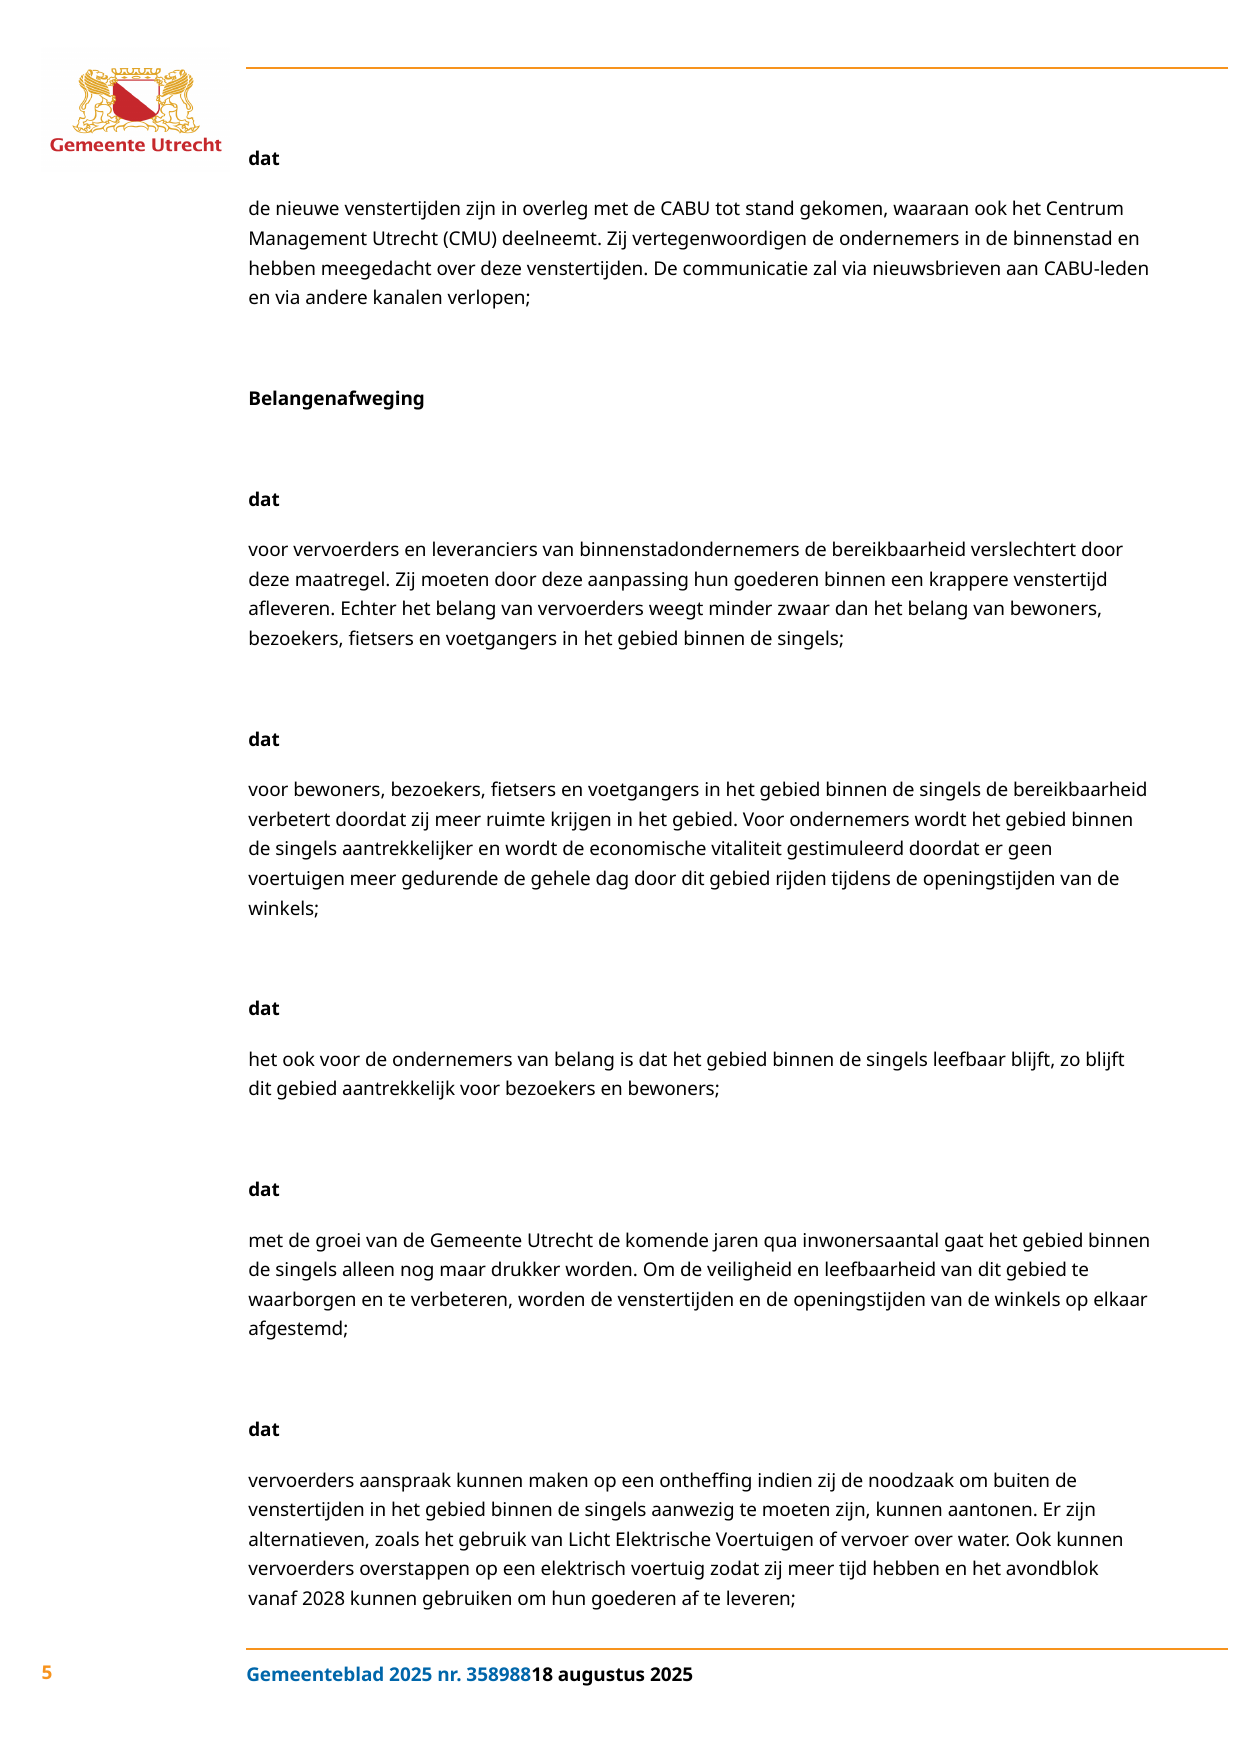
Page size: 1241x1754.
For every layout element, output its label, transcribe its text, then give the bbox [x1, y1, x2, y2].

text dat [248, 145, 1152, 171]
picture [41, 47, 231, 172]
text dat [248, 486, 1152, 512]
text voor vervoerders en leveranciers van binnenstadondernemers de bereikbaarheid verslechtert door deze maatregel. Zij moeten door deze aanpassing hun goederen binnen een krappere venstertijd afleveren. Echter het belang van vervoerders weegt minder zwaar dan het belang van bewoners, bezoekers, fietsers en voetgangers in het gebied binnen de singels; [248, 536, 1152, 651]
text met de groei van de Gemeente Utrecht de komende jaren qua inwonersaantal gaat het gebied binnen de singels alleen nog maar drukker worden. Om de veiligheid en leefbaarheid van dit gebied te waarborgen en te verbeteren, worden de venstertijden en de openingstijden van de winkels op elkaar afgestemd; [248, 1227, 1152, 1341]
text vervoerders aanspraak kunnen maken op een ontheffing indien zij de noodzaak om buiten de venstertijden in het gebied binnen de singels aanwezig te moeten zijn, kunnen aantonen. Er zijn alternatieven, zoals het gebruik van Licht Elektrische Voertuigen of vervoer over water. Ook kunnen vervoerders overstappen op een elektrisch voertuig zodat zij meer tijd hebben en het avondblok vanaf 2028 kunnen gebruiken om hun goederen af te leveren; [248, 1467, 1152, 1611]
text dat [248, 996, 1152, 1021]
text dat [248, 1176, 1152, 1202]
text dat [248, 726, 1152, 752]
text Belangenafweging [248, 385, 1152, 411]
text voor bewoners, bezoekers, fietsers en voetgangers in het gebied binnen de singels de bereikbaarheid verbetert doordat zij meer ruimte krijgen in het gebied. Voor ondernemers wordt het gebied binnen de singels aantrekkelijker en wordt de economische vitaliteit gestimuleerd doordat er geen voertuigen meer gedurende de gehele dag door dit gebied rijden tijdens de openingstijden van de winkels; [248, 776, 1152, 921]
text de nieuwe venstertijden zijn in overleg met de CABU tot stand gekomen, waaraan ook het Centrum Management Utrecht (CMU) deelneemt. Zij vertegenwoordigen de ondernemers in de binnenstad en hebben meegedacht over deze venstertijden. De communicatie zal via nieuwsbrieven aan CABU-leden en via andere kanalen verlopen; [248, 196, 1152, 310]
text het ook voor de ondernemers van belang is dat het gebied binnen de singels leefbaar blijft, zo blijft dit gebied aantrekkelijk voor bezoekers en bewoners; [248, 1046, 1152, 1101]
text dat [248, 1416, 1152, 1442]
